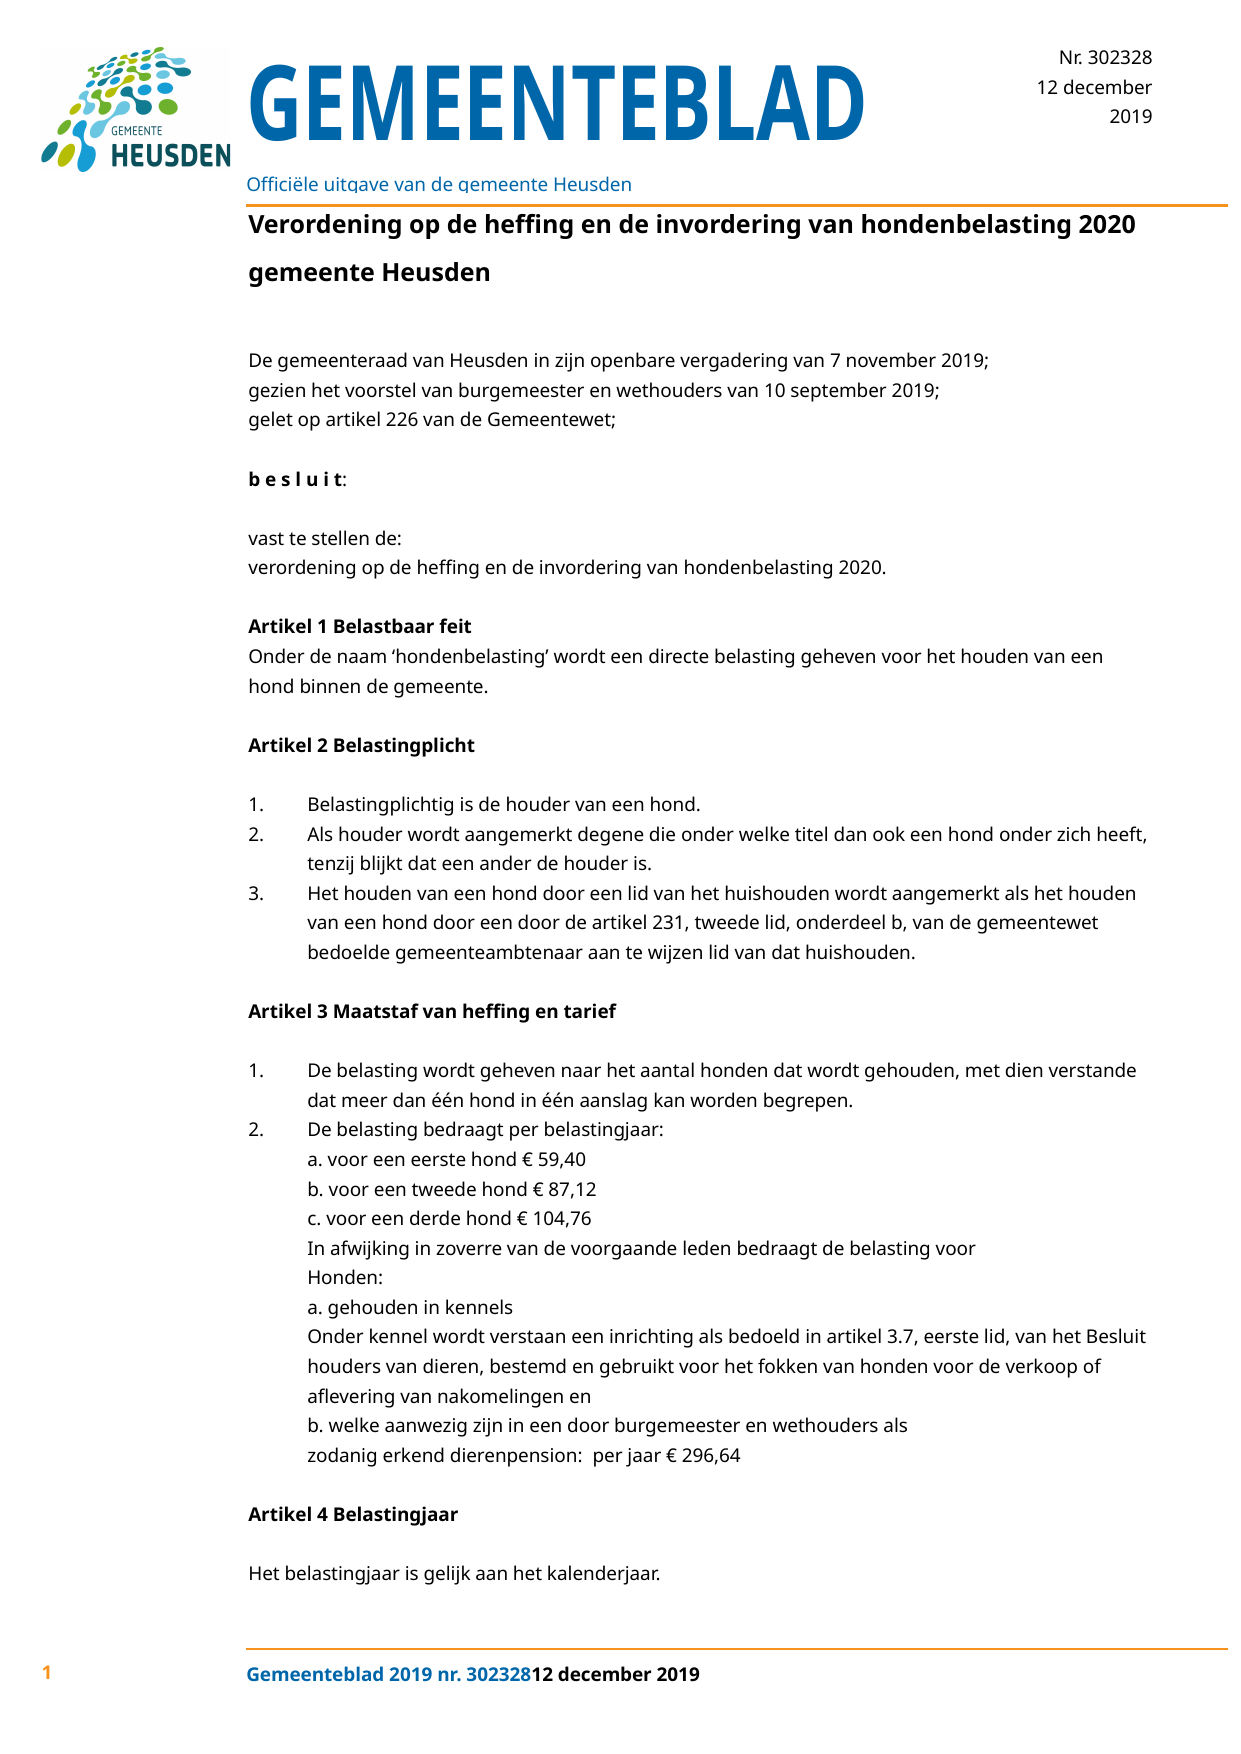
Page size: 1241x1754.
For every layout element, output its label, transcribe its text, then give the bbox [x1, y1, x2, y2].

text Verordening op de heffing en de invordering van hondenbelasting 2020 gemeente Heusden [248, 207, 1152, 288]
list Honden: [248, 1264, 1152, 1290]
text gelet op artikel 226 van de Gemeentewet; [248, 407, 1152, 432]
text Artikel 4 Belastingjaar [248, 1501, 1152, 1527]
text Het belastingjaar is gelijk aan het kalenderjaar. [248, 1560, 1152, 1586]
list Belastingplichtig is de houder van een hond. [248, 791, 1152, 817]
text gezien het voorstel van burgemeester en wethouders van 10 september 2019; [248, 377, 1152, 403]
text b e s l u i t: [248, 466, 1152, 492]
text Artikel 3 Maatstaf van heffing en tarief [248, 998, 1152, 1024]
list b. welke aanwezig zijn in een door burgemeester en wethouders als [248, 1412, 1152, 1438]
text Onder de naam ‘hondenbelasting’ wordt een directe belasting geheven voor het houden van een hond binnen de gemeente. [248, 643, 1152, 699]
list Onder kennel wordt verstaan een inrichting als bedoeld in artikel 3.7, eerste lid, van het Besluit houders van dieren, bestemd en gebruikt voor het fokken van honden voor de verkoop of aflevering van nakomelingen en [248, 1324, 1152, 1409]
list b. voor een tweede hond € 87,12 [248, 1176, 1152, 1202]
text verordening op de heffing en de invordering van hondenbelasting 2020. [248, 554, 1152, 580]
picture [41, 47, 231, 172]
list c. voor een derde hond € 104,76 [248, 1205, 1152, 1231]
list In afwijking in zoverre van de voorgaande leden bedraagt de belasting voor [248, 1235, 1152, 1261]
text vast te stellen de: [248, 525, 1152, 551]
text Artikel 1 Belastbaar feit [248, 614, 1152, 639]
list zodanig erkend dierenpension: per jaar € 296,64 [248, 1442, 1152, 1468]
list Als houder wordt aangemerkt degene die onder welke titel dan ook een hond onder zich heeft, tenzij blijkt dat een ander de houder is. [248, 821, 1152, 876]
list De belasting bedraagt per belastingjaar: [248, 1117, 1152, 1142]
text De gemeenteraad van Heusden in zijn openbare vergadering van 7 november 2019; [248, 347, 1152, 373]
list Het houden van een hond door een lid van het huishouden wordt aangemerkt als het houden van een hond door een door de artikel 231, tweede lid, onderdeel b, van de gemeentewet bedoelde gemeenteambtenaar aan te wijzen lid van dat huishouden. [248, 880, 1152, 965]
list De belasting wordt geheven naar het aantal honden dat wordt gehouden, met dien verstande dat meer dan één hond in één aanslag kan worden begrepen. [248, 1057, 1152, 1113]
list a. voor een eerste hond € 59,40 [248, 1146, 1152, 1172]
text Artikel 2 Belastingplicht [248, 732, 1152, 758]
list a. gehouden in kennels [248, 1294, 1152, 1320]
